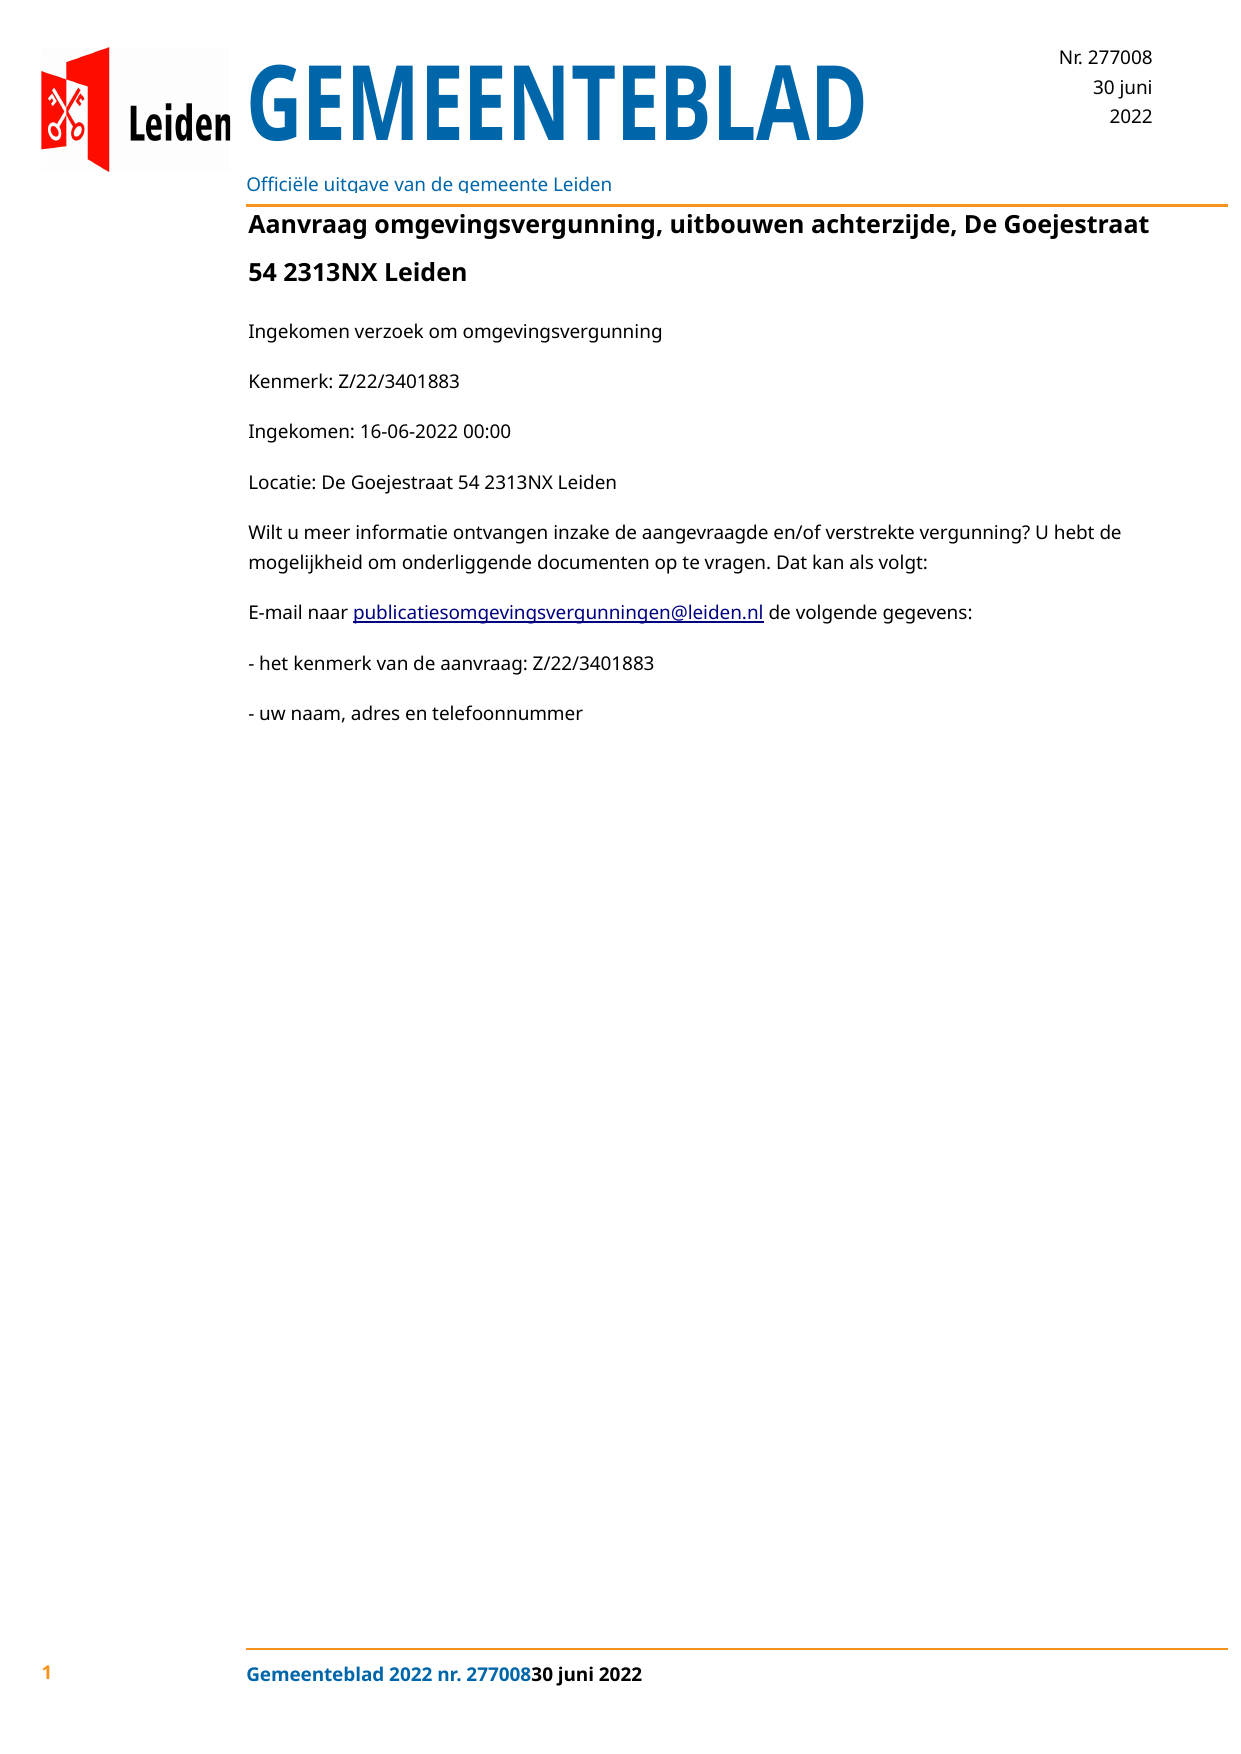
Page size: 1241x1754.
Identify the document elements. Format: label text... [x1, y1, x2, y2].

picture [41, 47, 231, 172]
text - uw naam, adres en telefoonnummer [248, 700, 1152, 726]
text Ingekomen: 16-06-2022 00:00 [248, 419, 1152, 444]
text - het kenmerk van de aanvraag: Z/22/3401883 [248, 650, 1152, 676]
text Wilt u meer informatie ontvangen inzake de aangevraagde en/of verstrekte vergunning? U hebt de mogelijkheid om onderliggende documenten op te vragen. Dat kan als volgt: [248, 519, 1152, 575]
text Ingekomen verzoek om omgevingsvergunning [248, 318, 1152, 344]
text Aanvraag omgevingsvergunning, uitbouwen achterzijde, De Goejestraat 54 2313NX Leiden [248, 207, 1152, 288]
text E-mail naar publicatiesomgevingsvergunningen@leiden.nl de volgende gegevens: [248, 599, 1152, 625]
text Kenmerk: Z/22/3401883 [248, 368, 1152, 394]
text Locatie: De Goejestraat 54 2313NX Leiden [248, 469, 1152, 495]
